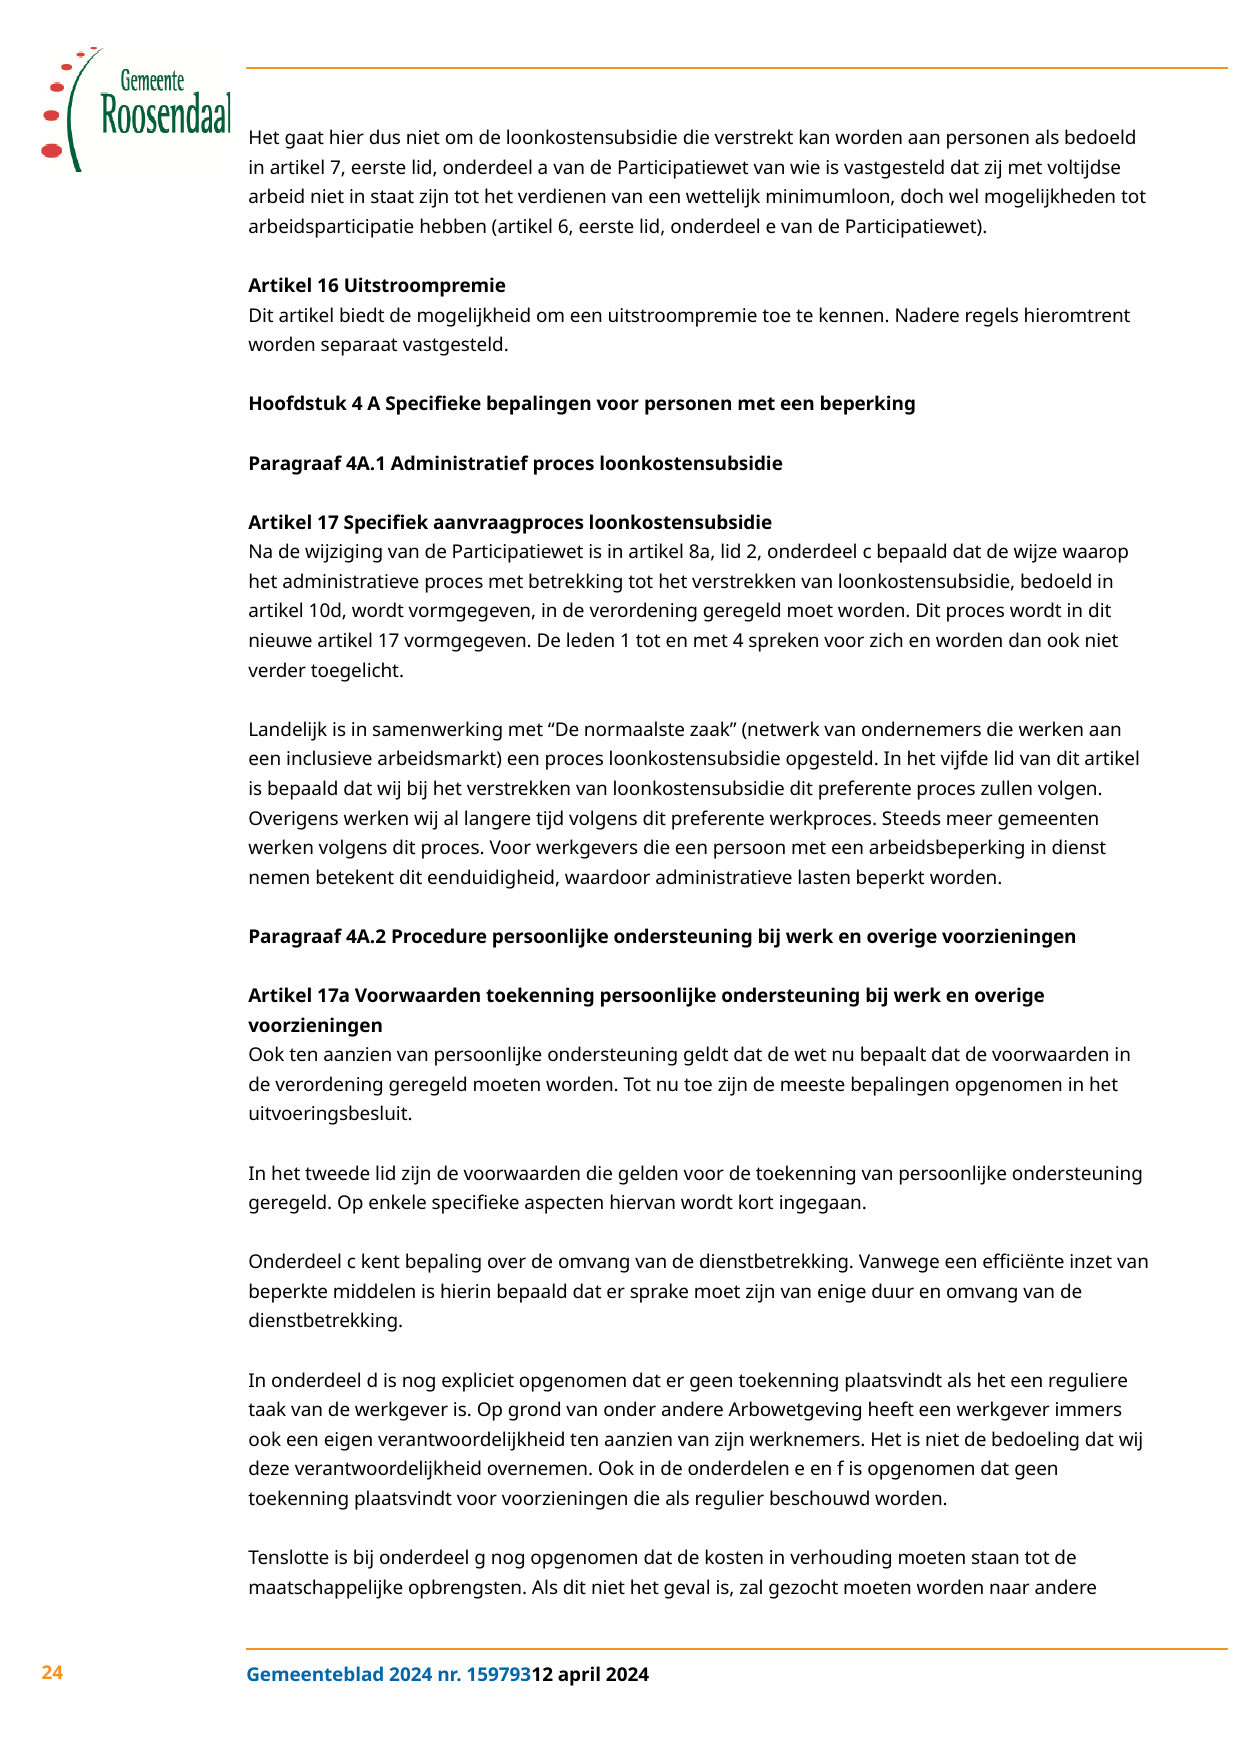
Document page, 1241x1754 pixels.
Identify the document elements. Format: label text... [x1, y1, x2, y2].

text Paragraaf 4A.2 Procedure persoonlijke ondersteuning bij werk en overige voorzieningen [248, 923, 1152, 949]
text Na de wijziging van de Participatiewet is in artikel 8a, lid 2, onderdeel c bepaald dat de wijze waarop het administratieve proces met betrekking tot het verstrekken van loonkostensubsidie, bedoeld in artikel 10d, wordt vormgegeven, in de verordening geregeld moet worden. Dit proces wordt in dit nieuwe artikel 17 vormgegeven. De leden 1 tot en met 4 spreken voor zich en worden dan ook niet verder toegelicht. [248, 538, 1152, 683]
text Dit artikel biedt de mogelijkheid om een uitstroompremie toe te kennen. Nadere regels hieromtrent worden separaat vastgesteld. [248, 302, 1152, 357]
text Onderdeel c kent bepaling over de omvang van de dienstbetrekking. Vanwege een efficiënte inzet van beperkte middelen is hierin bepaald dat er sprake moet zijn van enige duur en omvang van de dienstbetrekking. [248, 1248, 1152, 1333]
text Artikel 16 Uitstroompremie [248, 272, 1152, 298]
text In onderdeel d is nog expliciet opgenomen dat er geen toekenning plaatsvindt als het een reguliere taak van de werkgever is. Op grond van onder andere Arbowetgeving heeft een werkgever immers ook een eigen verantwoordelijkheid ten aanzien van zijn werknemers. Het is niet de bedoeling dat wij deze verantwoordelijkheid overnemen. Ook in de onderdelen e en f is opgenomen dat geen toekenning plaatsvindt voor voorzieningen die als regulier beschouwd worden. [248, 1367, 1152, 1511]
text Artikel 17a Voorwaarden toekenning persoonlijke ondersteuning bij werk en overige voorzieningen [248, 982, 1152, 1038]
text Ook ten aanzien van persoonlijke ondersteuning geldt dat de wet nu bepaalt dat de voorwaarden in de verordening geregeld moeten worden. Tot nu toe zijn de meeste bepalingen opgenomen in het uitvoeringsbesluit. [248, 1041, 1152, 1126]
text In het tweede lid zijn de voorwaarden die gelden voor de toekenning van persoonlijke ondersteuning geregeld. Op enkele specifieke aspecten hiervan wordt kort ingegaan. [248, 1160, 1152, 1215]
text Paragraaf 4A.1 Administratief proces loonkostensubsidie [248, 450, 1152, 476]
text Het gaat hier dus niet om de loonkostensubsidie die verstrekt kan worden aan personen als bedoeld in artikel 7, eerste lid, onderdeel a van de Participatiewet van wie is vastgesteld dat zij met voltijdse arbeid niet in staat zijn tot het verdienen van een wettelijk minimumloon, doch wel mogelijkheden tot arbeidsparticipatie hebben (artikel 6, eerste lid, onderdeel e van de Participatiewet). [248, 124, 1152, 239]
text Tenslotte is bij onderdeel g nog opgenomen dat de kosten in verhouding moeten staan tot de maatschappelijke opbrengsten. Als dit niet het geval is, zal gezocht moeten worden naar andere [248, 1544, 1152, 1600]
picture [41, 47, 231, 172]
text Landelijk is in samenwerking met “De normaalste zaak” (netwerk van ondernemers die werken aan een inclusieve arbeidsmarkt) een proces loonkostensubsidie opgesteld. In het vijfde lid van dit artikel is bepaald dat wij bij het verstrekken van loonkostensubsidie dit preferente proces zullen volgen. Overigens werken wij al langere tijd volgens dit preferente werkproces. Steeds meer gemeenten werken volgens dit proces. Voor werkgevers die een persoon met een arbeidsbeperking in dienst nemen betekent dit eenduidigheid, waardoor administratieve lasten beperkt worden. [248, 716, 1152, 890]
text Hoofdstuk 4 A Specifieke bepalingen voor personen met een beperking [248, 391, 1152, 416]
text Artikel 17 Specifiek aanvraagproces loonkostensubsidie [248, 509, 1152, 535]
